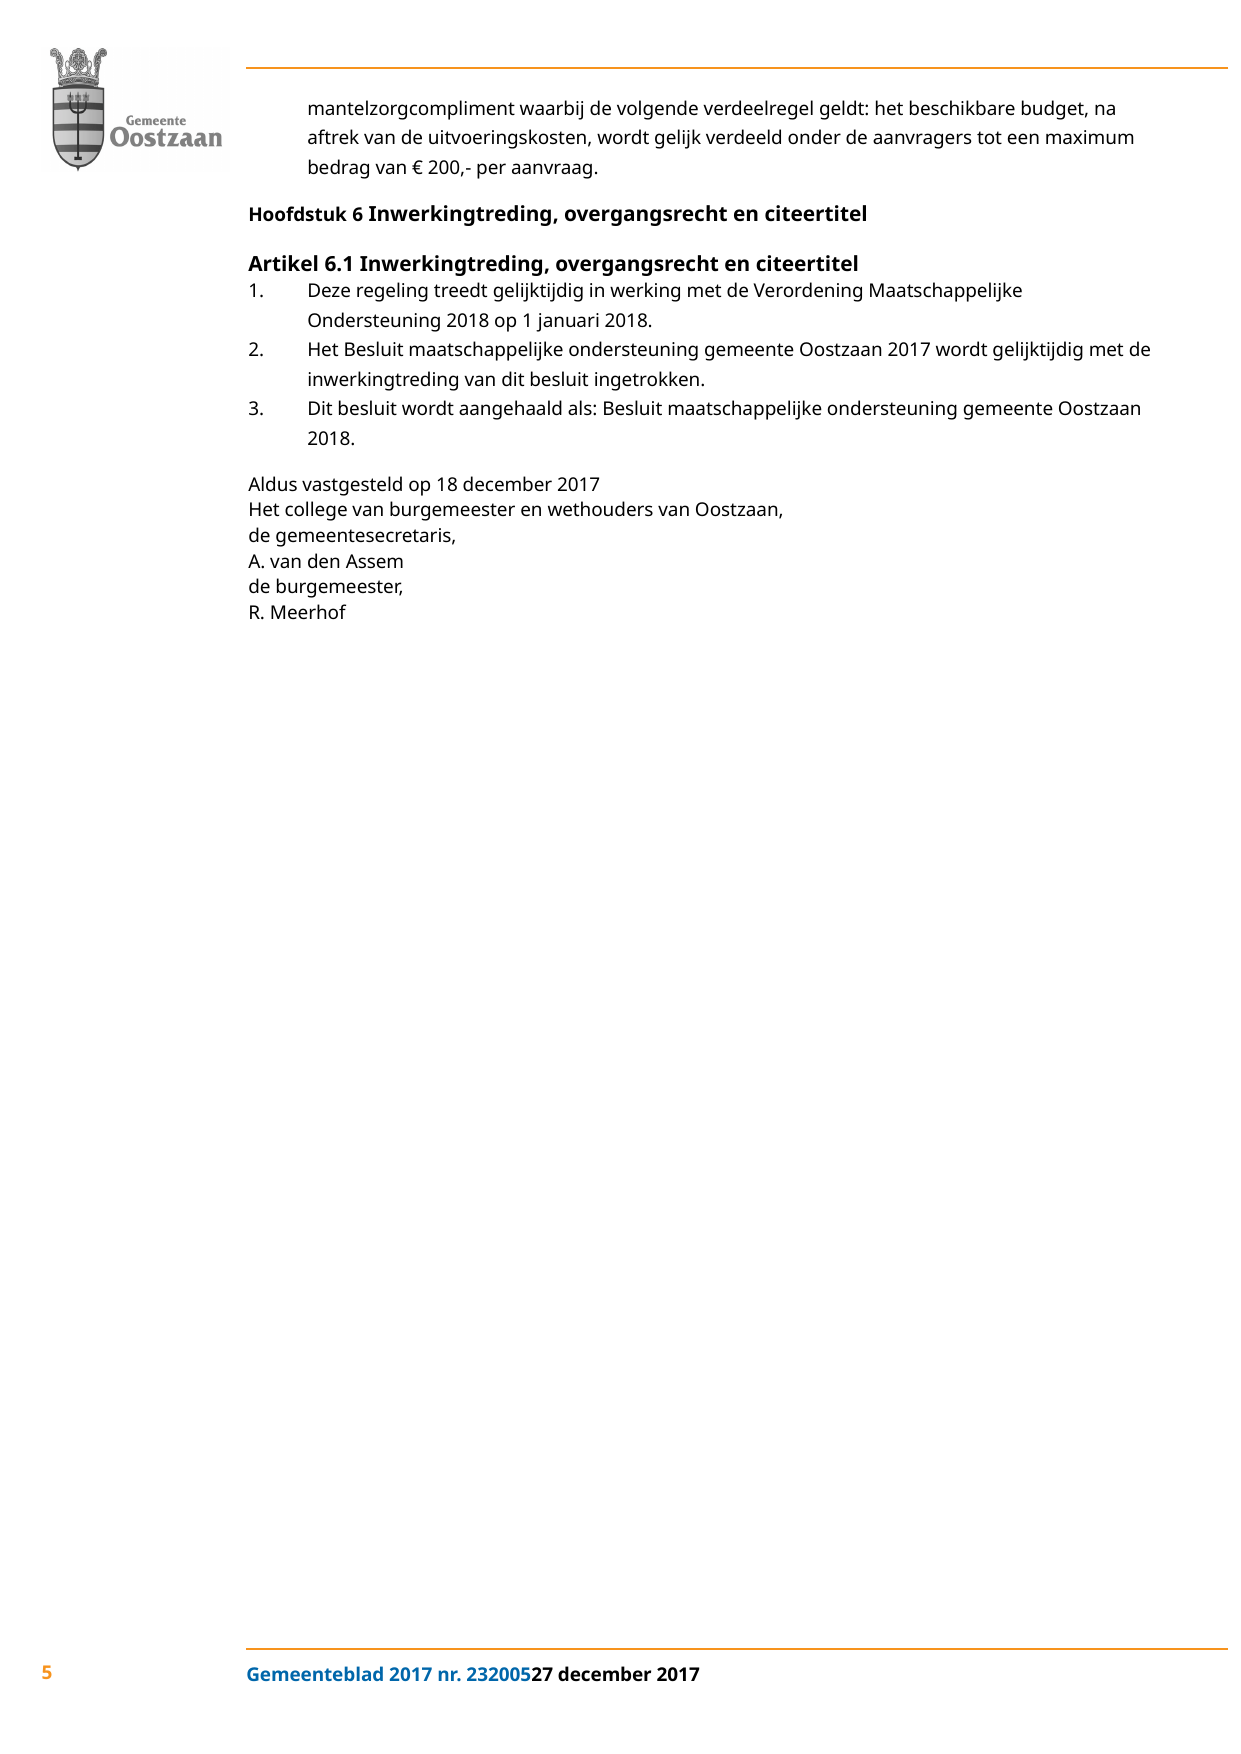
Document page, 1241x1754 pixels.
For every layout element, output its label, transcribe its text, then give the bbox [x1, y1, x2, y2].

text Het college van burgemeester en wethouders van Oostzaan, [248, 497, 1152, 522]
text Artikel 6.1 Inwerkingtreding, overgangsrecht en citeertitel [248, 249, 1152, 277]
text de gemeentesecretaris, [248, 522, 1152, 548]
text de burgemeester, [248, 574, 1152, 599]
list Het Besluit maatschappelijke ondersteuning gemeente Oostzaan 2017 wordt gelijktijdig met de inwerkingtreding van dit besluit ingetrokken. [248, 336, 1152, 392]
text A. van den Assem [248, 548, 1152, 574]
text Aldus vastgesteld op 18 december 2017 [248, 471, 1152, 497]
picture [41, 47, 231, 172]
list Dit besluit wordt aangehaald als: Besluit maatschappelijke ondersteuning gemeente Oostzaan 2018. [248, 396, 1152, 451]
list Deze regeling treedt gelijktijdig in werking met de Verordening Maatschappelijke Ondersteuning 2018 op 1 januari 2018. [248, 277, 1152, 333]
text R. Meerhof [248, 599, 1152, 625]
text Hoofdstuk 6 Inwerkingtreding, overgangsrecht en citeertitel [248, 199, 1152, 228]
list mantelzorgcompliment waarbij de volgende verdeelregel geldt: het beschikbare budget, na aftrek van de uitvoeringskosten, wordt gelijk verdeeld onder de aanvragers tot een maximum bedrag van € 200,- per aanvraag. [248, 95, 1152, 180]
